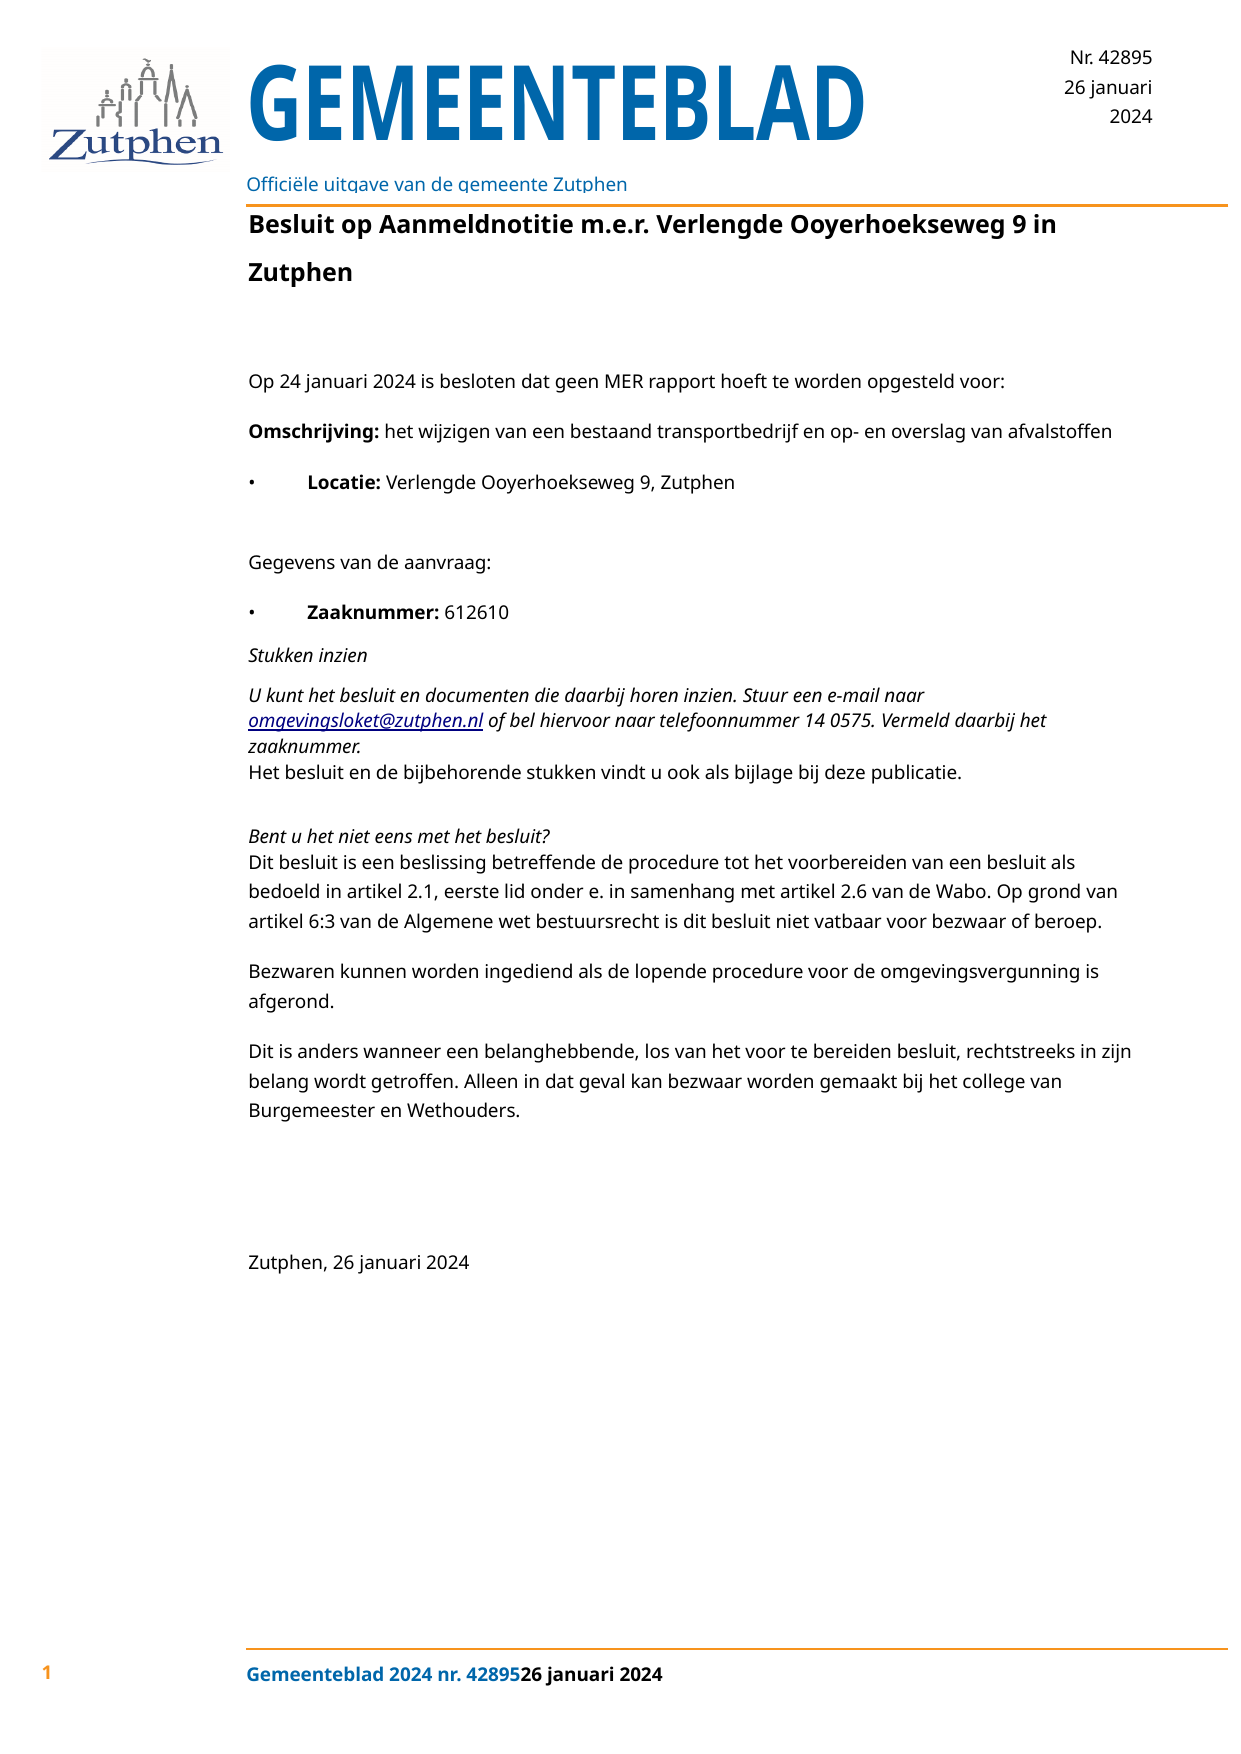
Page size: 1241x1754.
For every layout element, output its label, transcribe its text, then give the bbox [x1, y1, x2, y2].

picture [41, 47, 231, 172]
text Bezwaren kunnen worden ingediend als de lopende procedure voor de omgevingsvergunning is afgerond. [248, 958, 1152, 1014]
text Bent u het niet eens met het besluit? [248, 823, 1152, 849]
list Zaaknummer: 612610 [248, 599, 1152, 625]
text Stukken inzien [248, 643, 1152, 668]
text U kunt het besluit en documenten die daarbij horen inzien. Stuur een e-mail naar omgevingsloket@zutphen.nl of bel hiervoor naar telefoonnummer 14 0575. Vermeld daarbij het zaaknummer. [248, 682, 1152, 759]
text Omschrijving: het wijzigen van een bestaand transportbedrijf en op- en overslag van afvalstoffen [248, 419, 1152, 444]
text Dit is anders wanneer een belanghebbende, los van het voor te bereiden besluit, rechtstreeks in zijn belang wordt getroffen. Alleen in dat geval kan bezwaar worden gemaakt bij het college van Burgemeester en Wethouders. [248, 1038, 1152, 1123]
text Zutphen, 26 januari 2024 [248, 1249, 1152, 1274]
text Besluit op Aanmeldnotitie m.e.r. Verlengde Ooyerhoekseweg 9 in Zutphen [248, 207, 1152, 288]
text Dit besluit is een beslissing betreffende de procedure tot het voorbereiden van een besluit als bedoeld in artikel 2.1, eerste lid onder e. in samenhang met artikel 2.6 van de Wabo. Op grond van artikel 6:3 van de Algemene wet bestuursrecht is dit besluit niet vatbaar voor bezwaar of beroep. [248, 849, 1152, 934]
text Het besluit en de bijbehorende stukken vindt u ook als bijlage bij deze publicatie. [248, 759, 1152, 785]
list Locatie: Verlengde Ooyerhoekseweg 9, Zutphen [248, 469, 1152, 495]
text Gegevens van de aanvraag: [248, 549, 1152, 575]
text Op 24 januari 2024 is besloten dat geen MER rapport hoeft te worden opgesteld voor: [248, 368, 1152, 394]
